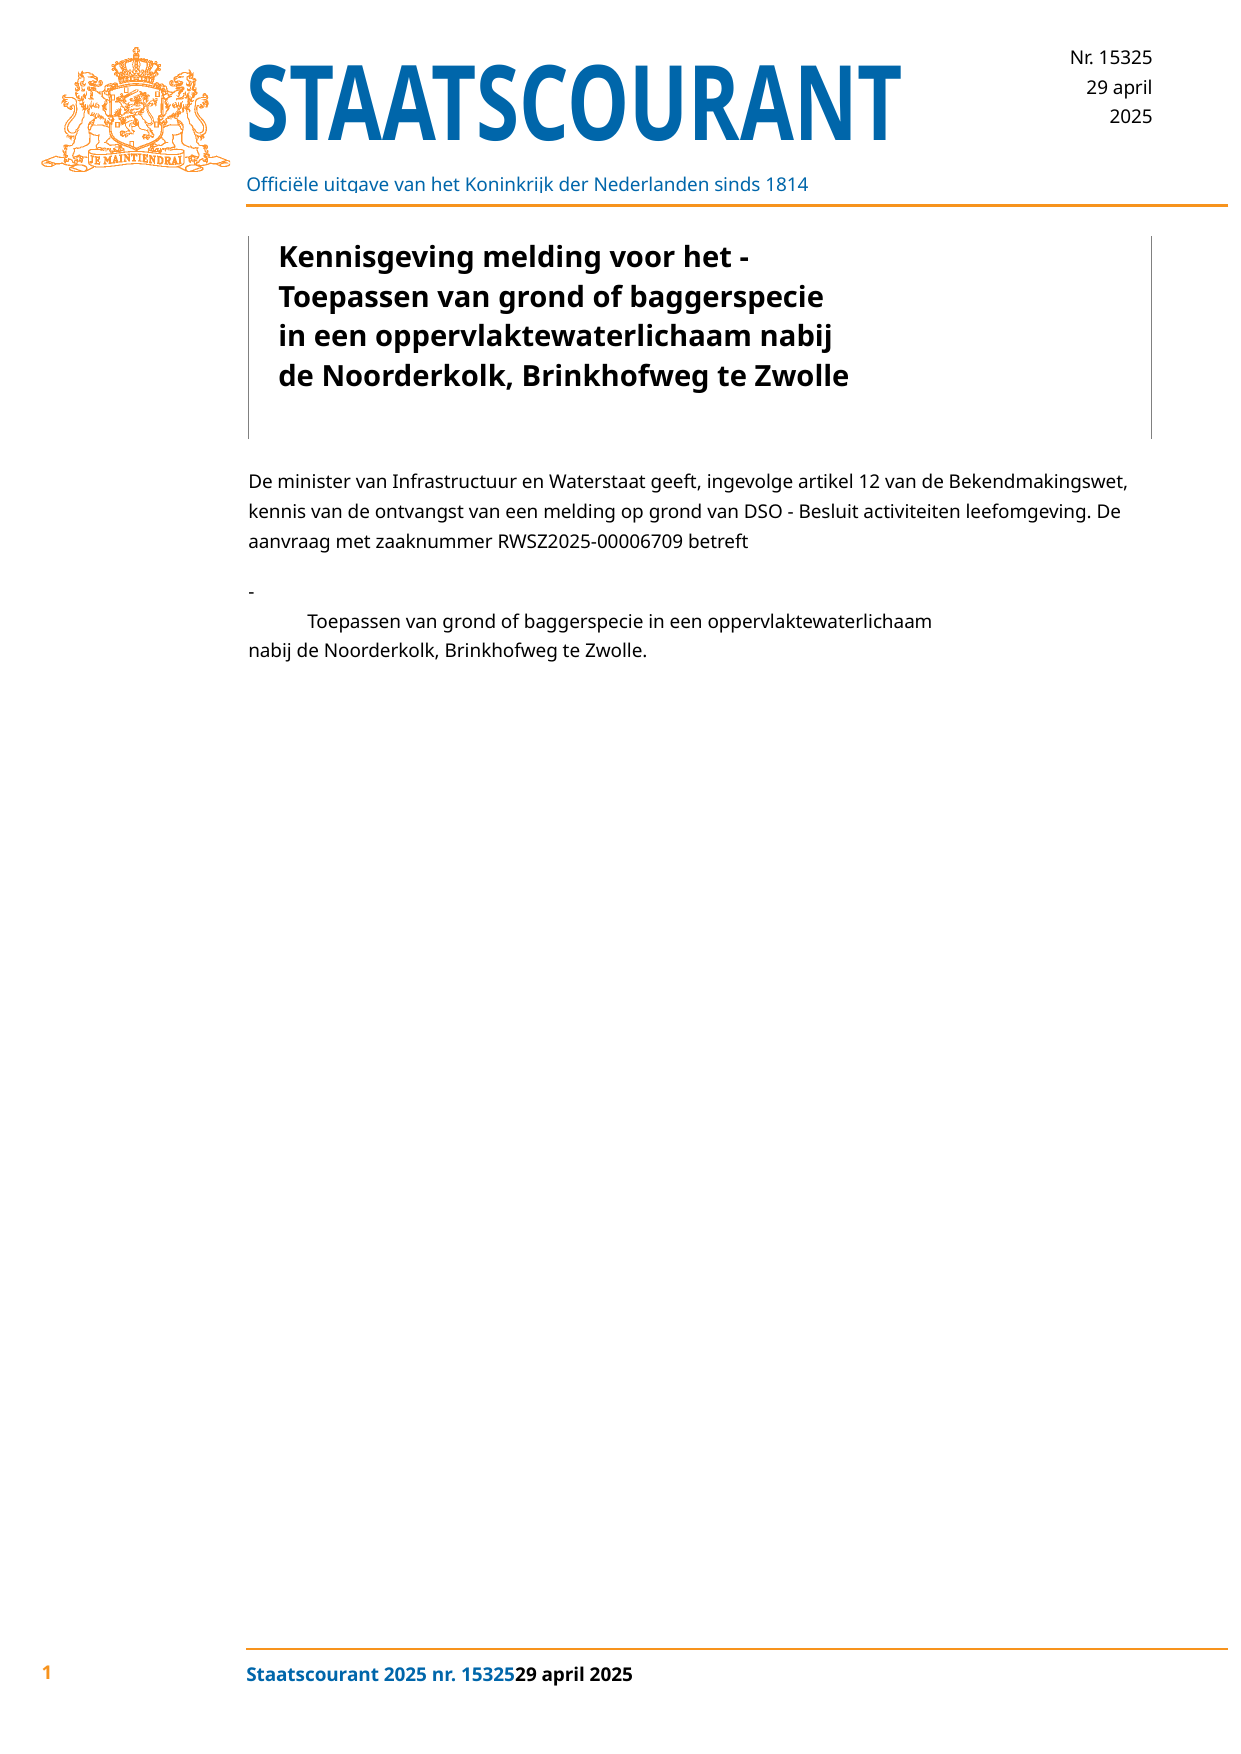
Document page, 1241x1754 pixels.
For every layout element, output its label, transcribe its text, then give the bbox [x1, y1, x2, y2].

table_header [1090, 236, 1151, 413]
table_header Kennisgeving melding voor het -Toepassen van grond of baggerspecie in een oppervlaktewaterlichaam nabij de Noorderkolk, Brinkhofweg te Zwolle [249, 236, 850, 439]
table_header [850, 414, 1151, 439]
list Toepassen van grond of baggerspecie in een oppervlaktewaterlichaam [248, 608, 1152, 633]
picture [912, 236, 1090, 414]
table_header [850, 236, 912, 413]
picture [41, 47, 231, 172]
text De minister van Infrastructuur en Waterstaat geeft, ingevolge artikel 12 van de Bekendmakingswet, kennis van de ontvangst van een melding op grond van DSO - Besluit activiteiten leefomgeving. De aanvraag met zaaknummer RWSZ2025-00006709 betreft [248, 469, 1152, 553]
text nabij de Noorderkolk, Brinkhofweg te Zwolle. [248, 637, 1152, 663]
